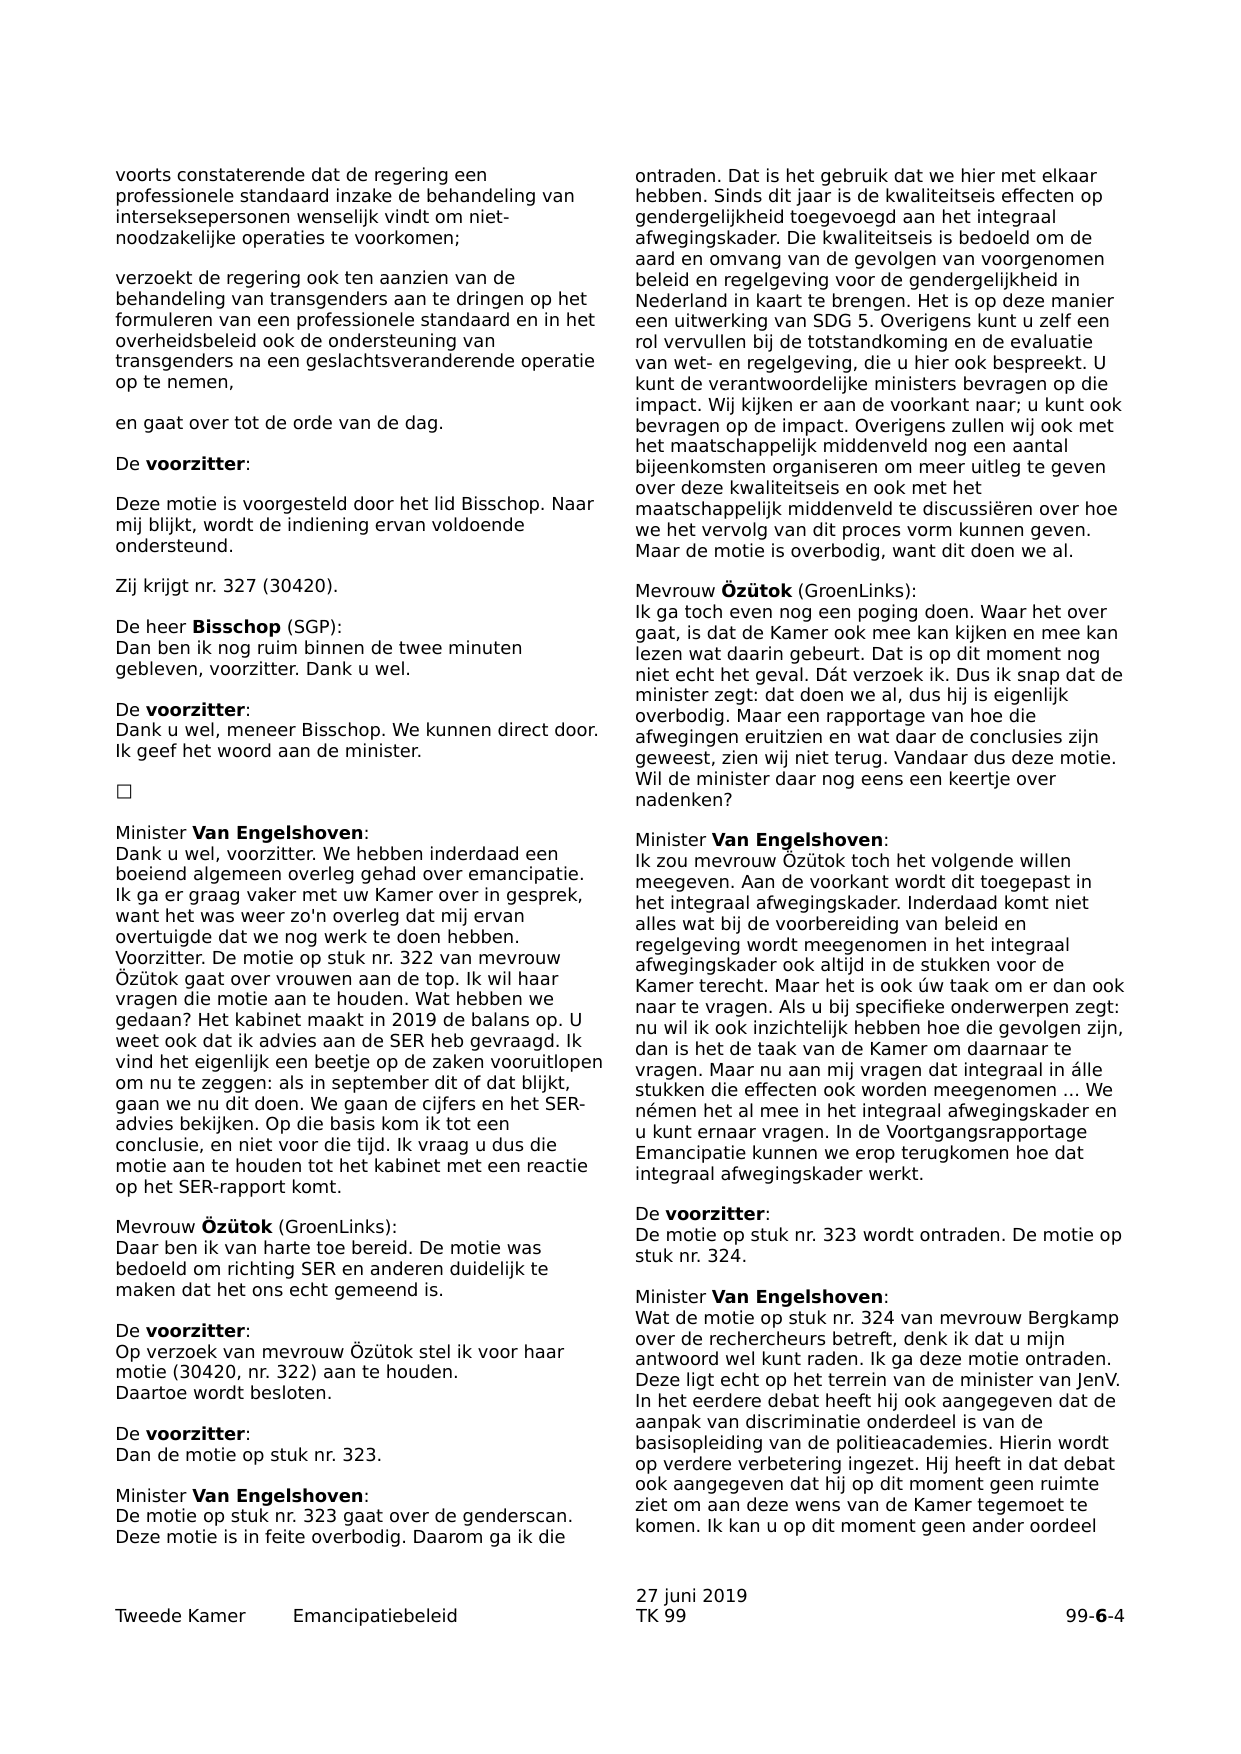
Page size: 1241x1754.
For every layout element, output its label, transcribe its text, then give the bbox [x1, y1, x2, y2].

text Daar ben ik van harte toe bereid. De motie was bedoeld om richting SER en anderen duidelijk te maken dat het ons echt gemeend is. [115, 1238, 605, 1301]
text Daartoe wordt besloten. [115, 1383, 605, 1404]
text De voorzitter: [115, 1321, 605, 1341]
text Minister Van Engelshoven: [115, 822, 605, 843]
text verzoekt de regering ook ten aanzien van de behandeling van transgenders aan te dringen op het formuleren van een professionele standaard en in het overheidsbeleid ook de ondersteuning van transgenders na een geslachtsveranderende operatie op te nemen, [115, 268, 605, 393]
text Voorzitter. De motie op stuk nr. 322 van mevrouw Özütok gaat over vrouwen aan de top. Ik wil haar vragen die motie aan te houden. Wat hebben we gedaan? Het kabinet maakt in 2019 de balans op. U weet ook dat ik advies aan de SER heb gevraagd. Ik vind het eigenlijk een beetje op de zaken vooruitlopen om nu te zeggen: als in september dit of dat blijkt, gaan we nu dit doen. We gaan de cijfers en het SER-advies bekijken. Op die basis kom ik tot een conclusie, en niet voor die tijd. Ik vraag u dus die motie aan te houden tot het kabinet met een reactie op het SER-rapport komt. [115, 947, 605, 1197]
text ⬜ [115, 782, 605, 802]
text De voorzitter: [635, 1204, 1125, 1225]
text De voorzitter: [115, 699, 605, 720]
text Ik ga toch even nog een poging doen. Waar het over gaat, is dat de Kamer ook mee kan kijken en mee kan lezen wat daarin gebeurt. Dat is op dit moment nog niet echt het geval. Dát verzoek ik. Dus ik snap dat de minister zegt: dat doen we al, dus hij is eigenlijk overbodig. Maar een rapportage van hoe die afwegingen eruitzien en wat daar de conclusies zijn geweest, zien wij niet terug. Vandaar dus deze motie. Wil de minister daar nog eens een keertje over nadenken? [635, 602, 1125, 810]
text Dank u wel, meneer Bisschop. We kunnen direct door. Ik geef het woord aan de minister. [115, 720, 605, 762]
text en gaat over tot de orde van de dag. [115, 413, 605, 433]
text ontraden. Dat is het gebruik dat we hier met elkaar hebben. Sinds dit jaar is de kwaliteitseis effecten op gendergelijkheid toegevoegd aan het integraal afwegingskader. Die kwaliteitseis is bedoeld om de aard en omvang van de gevolgen van voorgenomen beleid en regelgeving voor de gendergelijkheid in Nederland in kaart te brengen. Het is op deze manier een uitwerking van SDG 5. Overigens kunt u zelf een rol vervullen bij de totstandkoming en de evaluatie van wet- en regelgeving, die u hier ook bespreekt. U kunt de verantwoordelijke ministers bevragen op die impact. Wij kijken er aan de voorkant naar; u kunt ook bevragen op de impact. Overigens zullen wij ook met het maatschappelijk middenveld nog een aantal bijeenkomsten organiseren om meer uitleg te geven over deze kwaliteitseis en ook met het maatschappelijk middenveld te discussiëren over hoe we het vervolg van dit proces vorm kunnen geven. Maar de motie is overbodig, want dit doen we al. [635, 165, 1125, 561]
text De motie op stuk nr. 323 wordt ontraden. De motie op stuk nr. 324. [635, 1225, 1125, 1267]
text Deze motie is voorgesteld door het lid Bisschop. Naar mij blijkt, wordt de indiening ervan voldoende ondersteund. [115, 494, 605, 556]
text Minister Van Engelshoven: [635, 830, 1125, 851]
text voorts constaterende dat de regering een professionele standaard inzake de behandeling van interseksepersonen wenselijk vindt om niet-noodzakelijke operaties te voorkomen; [115, 165, 605, 248]
text Zij krijgt nr. 327 (30420). [115, 576, 605, 597]
text Dan de motie op stuk nr. 323. [115, 1444, 605, 1465]
text Mevrouw Özütok (GroenLinks): [115, 1217, 605, 1238]
text Minister Van Engelshoven: [115, 1485, 605, 1506]
text De voorzitter: [115, 1424, 605, 1444]
text Ik zou mevrouw Özütok toch het volgende willen meegeven. Aan de voorkant wordt dit toegepast in het integraal afwegingskader. Inderdaad komt niet alles wat bij de voorbereiding van beleid en regelgeving wordt meegenomen in het integraal afwegingskader ook altijd in de stukken voor de Kamer terecht. Maar het is ook úw taak om er dan ook naar te vragen. Als u bij specifieke onderwerpen zegt: nu wil ik ook inzichtelijk hebben hoe die gevolgen zijn, dan is het de taak van de Kamer om daarnaar te vragen. Maar nu aan mij vragen dat integraal in álle stukken die effecten ook worden meegenomen ... We némen het al mee in het integraal afwegingskader en u kunt ernaar vragen. In de Voortgangsrapportage Emancipatie kunnen we erop terugkomen hoe dat integraal afwegingskader werkt. [635, 851, 1125, 1184]
text Op verzoek van mevrouw Özütok stel ik voor haar motie (30420, nr. 322) aan te houden. [115, 1341, 605, 1383]
text Wat de motie op stuk nr. 324 van mevrouw Bergkamp over de rechercheurs betreft, denk ik dat u mijn antwoord wel kunt raden. Ik ga deze motie ontraden. Deze ligt echt op het terrein van de minister van JenV. In het eerdere debat heeft hij ook aangegeven dat de aanpak van discriminatie onderdeel is van de basisopleiding van de politieacademies. Hierin wordt op verdere verbetering ingezet. Hij heeft in dat debat ook aangegeven dat hij op dit moment geen ruimte ziet om aan deze wens van de Kamer tegemoet te komen. Ik kan u op dit moment geen ander oordeel [635, 1307, 1125, 1537]
text Mevrouw Özütok (GroenLinks): [635, 581, 1125, 602]
text De motie op stuk nr. 323 gaat over de genderscan. Deze motie is in feite overbodig. Daarom ga ik die [115, 1506, 605, 1548]
text Dan ben ik nog ruim binnen de twee minuten gebleven, voorzitter. Dank u wel. [115, 638, 605, 679]
text De heer Bisschop (SGP): [115, 617, 605, 638]
text Minister Van Engelshoven: [635, 1287, 1125, 1307]
text Dank u wel, voorzitter. We hebben inderdaad een boeiend algemeen overleg gehad over emancipatie. Ik ga er graag vaker met uw Kamer over in gesprek, want het was weer zo'n overleg dat mij ervan overtuigde dat we nog werk te doen hebben. [115, 843, 605, 947]
text De voorzitter: [115, 453, 605, 474]
